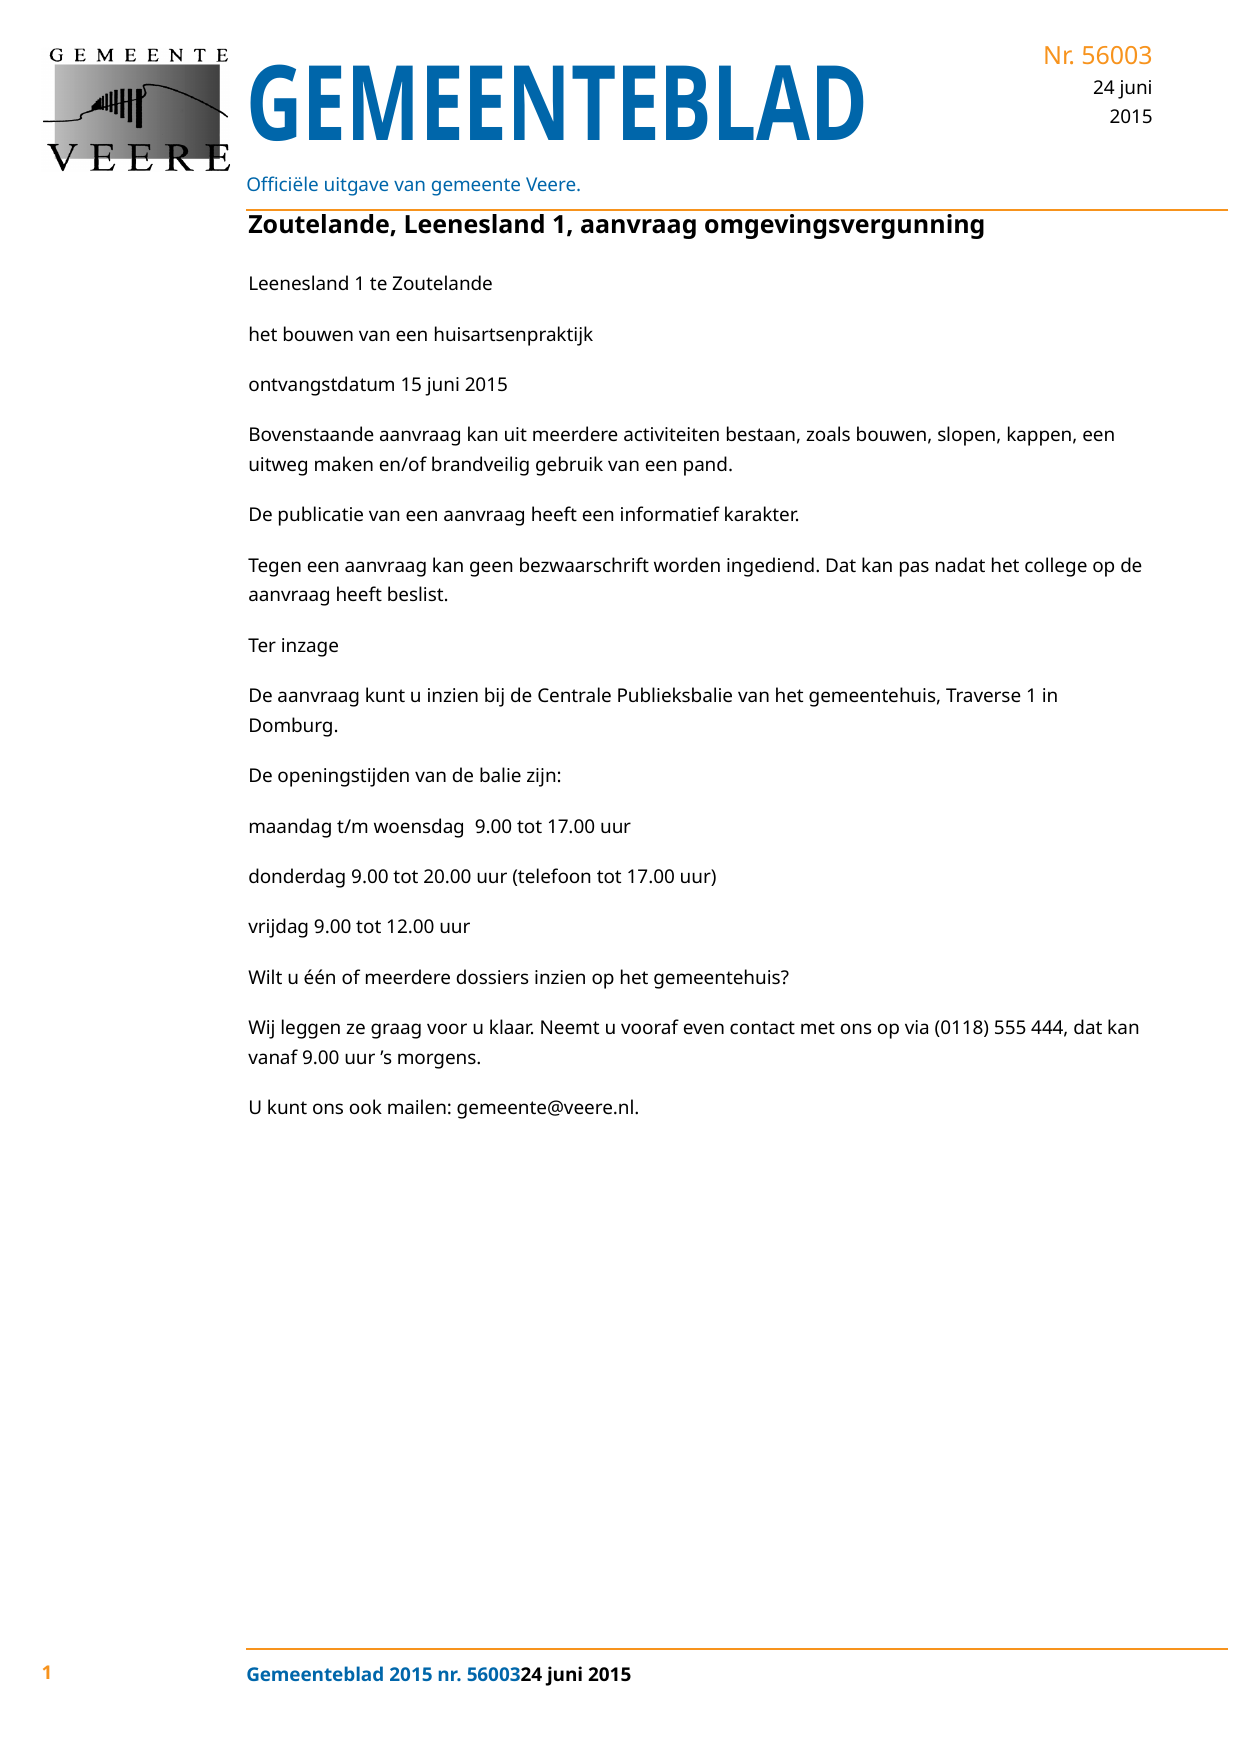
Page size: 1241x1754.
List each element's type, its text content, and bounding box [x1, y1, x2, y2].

text De aanvraag kunt u inzien bij de Centrale Publieksbalie van het gemeentehuis, Traverse 1 in Domburg. [248, 682, 1152, 738]
text De publicatie van een aanvraag heeft een informatief karakter. [248, 502, 1152, 527]
text maandag t/m woensdag 9.00 tot 17.00 uur [248, 813, 1152, 838]
picture [41, 47, 231, 172]
text donderdag 9.00 tot 20.00 uur (telefoon tot 17.00 uur) [248, 863, 1152, 889]
text Zoutelande, Leenesland 1, aanvraag omgevingsvergunning [248, 211, 1152, 241]
text Wilt u één of meerdere dossiers inzien op het gemeentehuis? [248, 964, 1152, 990]
text ontvangstdatum 15 juni 2015 [248, 371, 1152, 397]
text Ter inzage [248, 632, 1152, 658]
text Tegen een aanvraag kan geen bezwaarschrift worden ingediend. Dat kan pas nadat het college op de aanvraag heeft beslist. [248, 552, 1152, 607]
text Bovenstaande aanvraag kan uit meerdere activiteiten bestaan, zoals bouwen, slopen, kappen, een uitweg maken en/of brandveilig gebruik van een pand. [248, 422, 1152, 477]
text U kunt ons ook mailen: gemeente@veere.nl. [248, 1094, 1152, 1120]
text het bouwen van een huisartsenpraktijk [248, 321, 1152, 346]
text Wij leggen ze graag voor u klaar. Neemt u vooraf even contact met ons op via (0118) 555 444, dat kan vanaf 9.00 uur ’s morgens. [248, 1014, 1152, 1070]
text Leenesland 1 te Zoutelande [248, 270, 1152, 296]
text De openingstijden van de balie zijn: [248, 762, 1152, 788]
text vrijdag 9.00 tot 12.00 uur [248, 914, 1152, 939]
